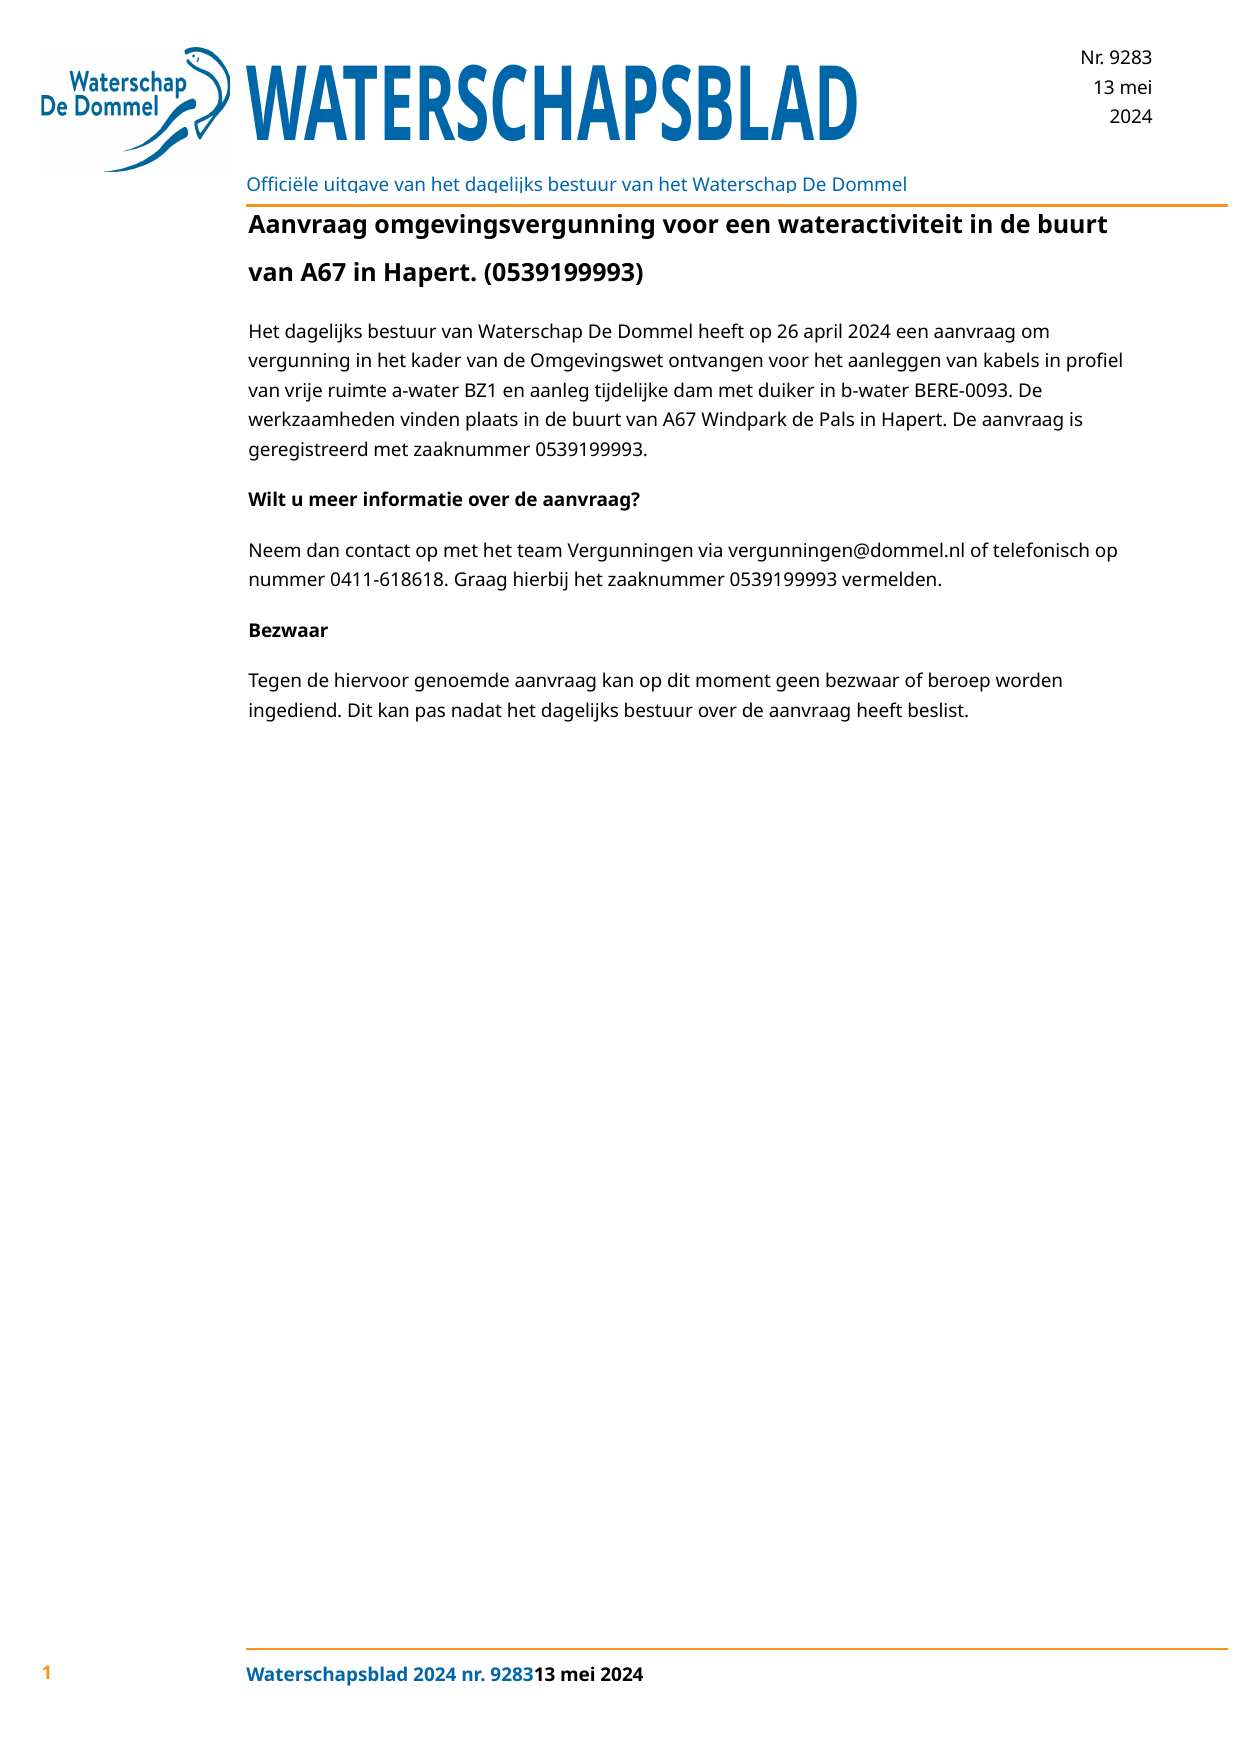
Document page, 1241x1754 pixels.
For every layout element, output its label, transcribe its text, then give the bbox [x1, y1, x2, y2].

text Tegen de hiervoor genoemde aanvraag kan op dit moment geen bezwaar of beroep worden ingediend. Dit kan pas nadat het dagelijks bestuur over de aanvraag heeft beslist. [248, 667, 1152, 723]
picture [198, 118, 210, 131]
text Bezwaar [248, 617, 1152, 643]
text Aanvraag omgevingsvergunning voor een wateractiviteit in de buurt van A67 in Hapert. (0539199993) [248, 207, 1152, 288]
text Wilt u meer informatie over de aanvraag? [248, 487, 1152, 512]
picture [204, 47, 231, 76]
picture [45, 99, 51, 111]
text Het dagelijks bestuur van Waterschap De Dommel heeft op 26 april 2024 een aanvraag om vergunning in het kader van de Omgevingswet ontvangen voor het aanleggen van kabels in profiel van vrije ruimte a-water BZ1 en aanleg tijdelijke dam met duiker in b-water BERE-0093. De werkzaamheden vinden plaats in de buurt van A67 Windpark de Pals in Hapert. De aanvraag is geregistreerd met zaaknummer 0539199993. [248, 318, 1152, 462]
text Neem dan contact op met het team Vergunningen via vergunningen@dommel.nl of telefonisch op nummer 0411-618618. Graag hierbij het zaaknummer 0539199993 vermelden. [248, 537, 1152, 592]
picture [41, 47, 231, 172]
